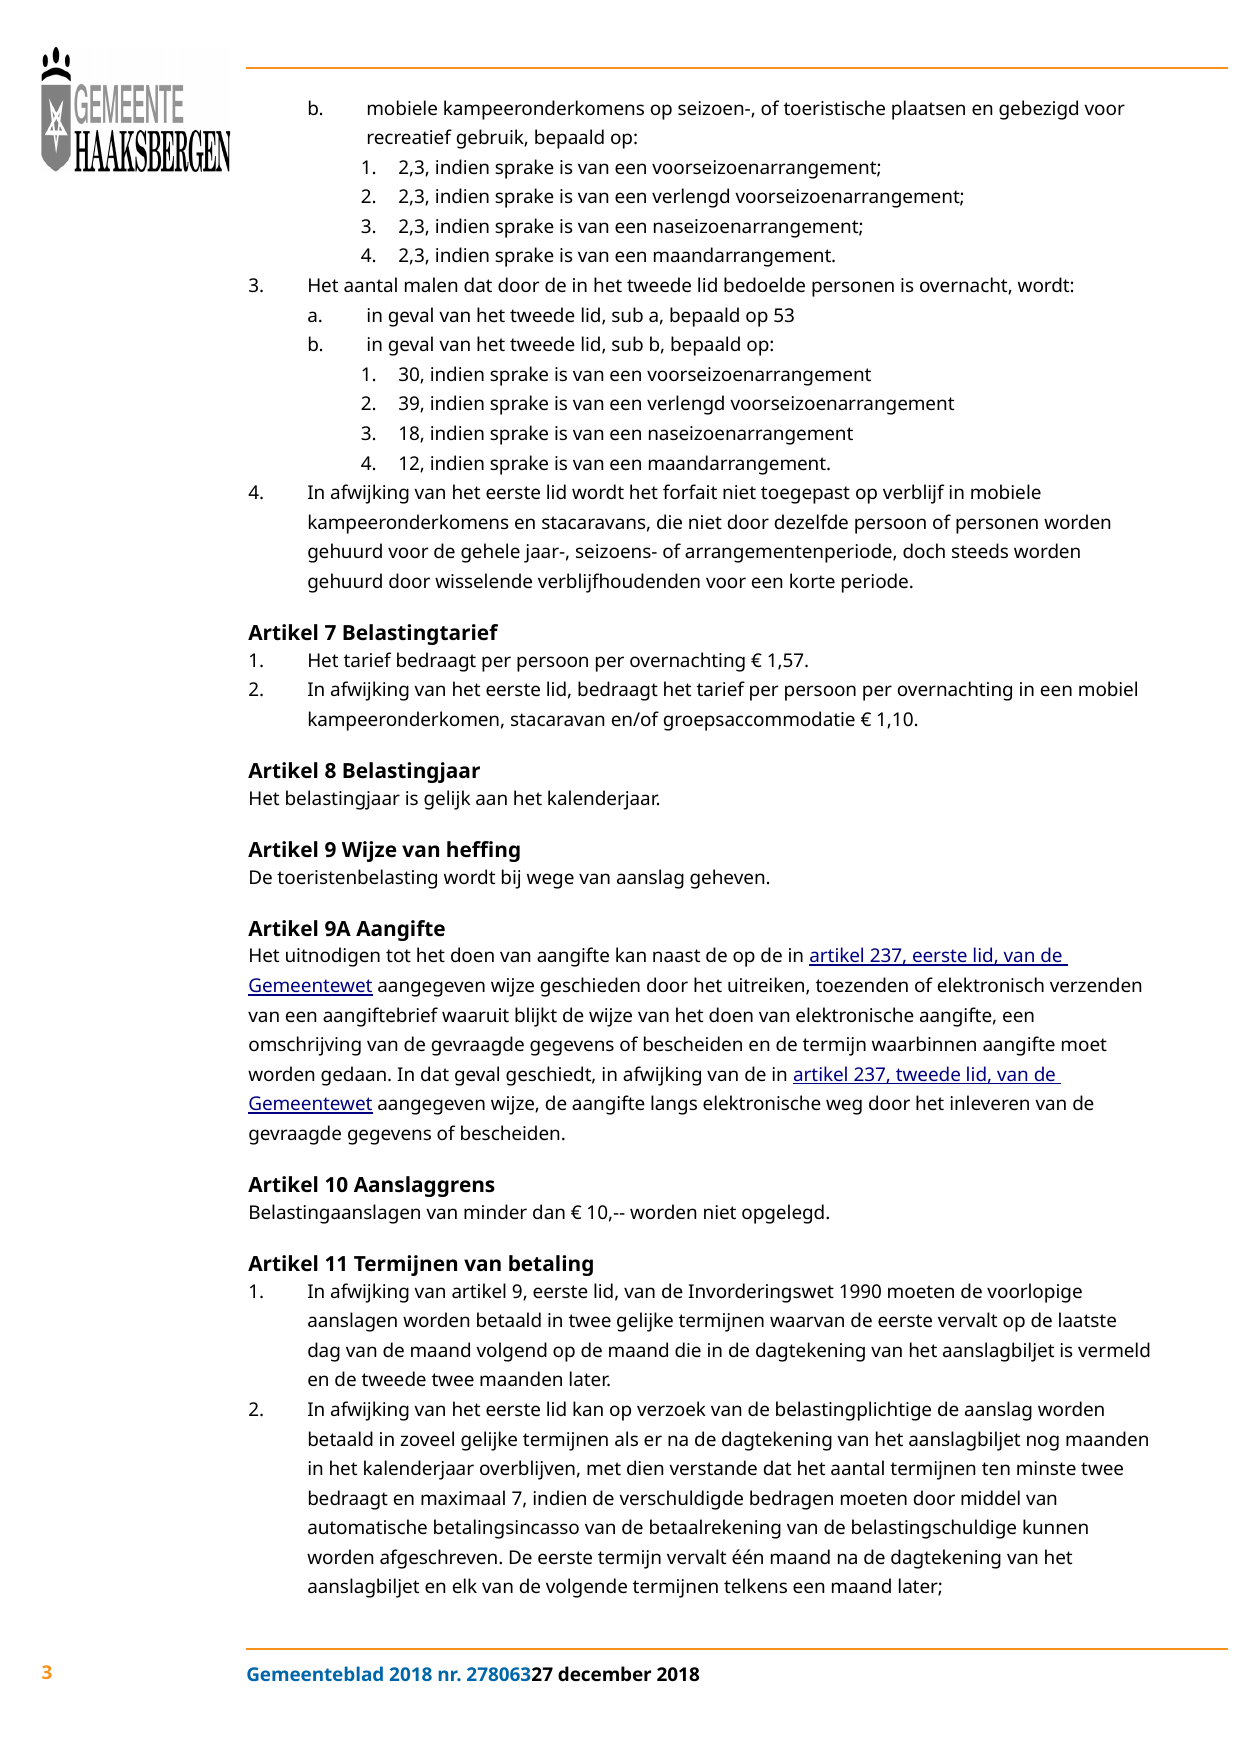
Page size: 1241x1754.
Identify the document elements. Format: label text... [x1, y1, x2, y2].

text Artikel 10 Aanslaggrens [248, 1171, 1152, 1199]
text Artikel 9 Wijze van heffing [248, 835, 1152, 864]
list In afwijking van het eerste lid kan op verzoek van de belastingplichtige de aanslag worden betaald in zoveel gelijke termijnen als er na de dagtekening van het aanslagbiljet nog maanden in het kalenderjaar overblijven, met dien verstande dat het aantal termijnen ten minste twee bedraagt en maximaal 7, indien de verschuldigde bedragen moeten door middel van automatische betalingsincasso van de betaalrekening van de belastingschuldige kunnen worden afgeschreven. De eerste termijn vervalt één maand na de dagtekening van het aanslagbiljet en elk van de volgende termijnen telkens een maand later; [248, 1396, 1152, 1599]
list In afwijking van het eerste lid, bedraagt het tarief per persoon per overnachting in een mobiel kampeeronderkomen, stacaravan en/of groepsaccommodatie € 1,10. [248, 677, 1152, 732]
text Artikel 8 Belastingjaar [248, 757, 1152, 785]
list 2,3, indien sprake is van een verlengd voorseizoenarrangement; [361, 183, 1152, 209]
list 2,3, indien sprake is van een voorseizoenarrangement; [361, 154, 1152, 180]
picture [41, 47, 231, 172]
list 12, indien sprake is van een maandarrangement. [361, 450, 1152, 476]
text De toeristenbelasting wordt bij wege van aanslag geheven. [248, 864, 1152, 889]
text Artikel 11 Termijnen van betaling [248, 1249, 1152, 1278]
text Artikel 7 Belastingtarief [248, 618, 1152, 647]
list 30, indien sprake is van een voorseizoenarrangement [361, 361, 1152, 387]
text Artikel 9A Aangifte [248, 914, 1152, 943]
list 2,3, indien sprake is van een naseizoenarrangement; [361, 213, 1152, 239]
text Het uitnodigen tot het doen van aangifte kan naast de op de in artikel 237, eerste lid, van de Gemeentewet aangegeven wijze geschieden door het uitreiken, toezenden of elektronisch verzenden van een aangiftebrief waaruit blijkt de wijze van het doen van elektronische aangifte, een omschrijving van de gevraagde gegevens of bescheiden en de termijn waarbinnen aangifte moet worden gedaan. In dat geval geschiedt, in afwijking van de in artikel 237, tweede lid, van de Gemeentewet aangegeven wijze, de aangifte langs elektronische weg door het inleveren van de gevraagde gegevens of bescheiden. [248, 943, 1152, 1146]
list In afwijking van artikel 9, eerste lid, van de Invorderingswet 1990 moeten de voorlopige aanslagen worden betaald in twee gelijke termijnen waarvan de eerste vervalt op de laatste dag van de maand volgend op de maand die in de dagtekening van het aanslagbiljet is vermeld en de tweede twee maanden later. [248, 1278, 1152, 1392]
list in geval van het tweede lid, sub a, bepaald op 53 [307, 302, 1152, 328]
text Het belastingjaar is gelijk aan het kalenderjaar. [248, 785, 1152, 811]
list In afwijking van het eerste lid wordt het forfait niet toegepast op verblijf in mobiele kampeeronderkomens en stacaravans, die niet door dezelfde persoon of personen worden gehuurd voor de gehele jaar-, seizoens- of arrangementenperiode, doch steeds worden gehuurd door wisselende verblijfhoudenden voor een korte periode. [248, 479, 1152, 594]
list in geval van het tweede lid, sub b, bepaald op: [307, 331, 1152, 357]
list 18, indien sprake is van een naseizoenarrangement [361, 420, 1152, 446]
list Het tarief bedraagt per persoon per overnachting € 1,57. [248, 647, 1152, 673]
list Het aantal malen dat door de in het tweede lid bedoelde personen is overnacht, wordt: [248, 272, 1152, 298]
list 39, indien sprake is van een verlengd voorseizoenarrangement [361, 391, 1152, 416]
list 2,3, indien sprake is van een maandarrangement. [361, 243, 1152, 268]
list mobiele kampeeronderkomens op seizoen-, of toeristische plaatsen en gebezigd voor recreatief gebruik, bepaald op: [307, 95, 1152, 150]
text Belastingaanslagen van minder dan € 10,-- worden niet opgelegd. [248, 1199, 1152, 1225]
